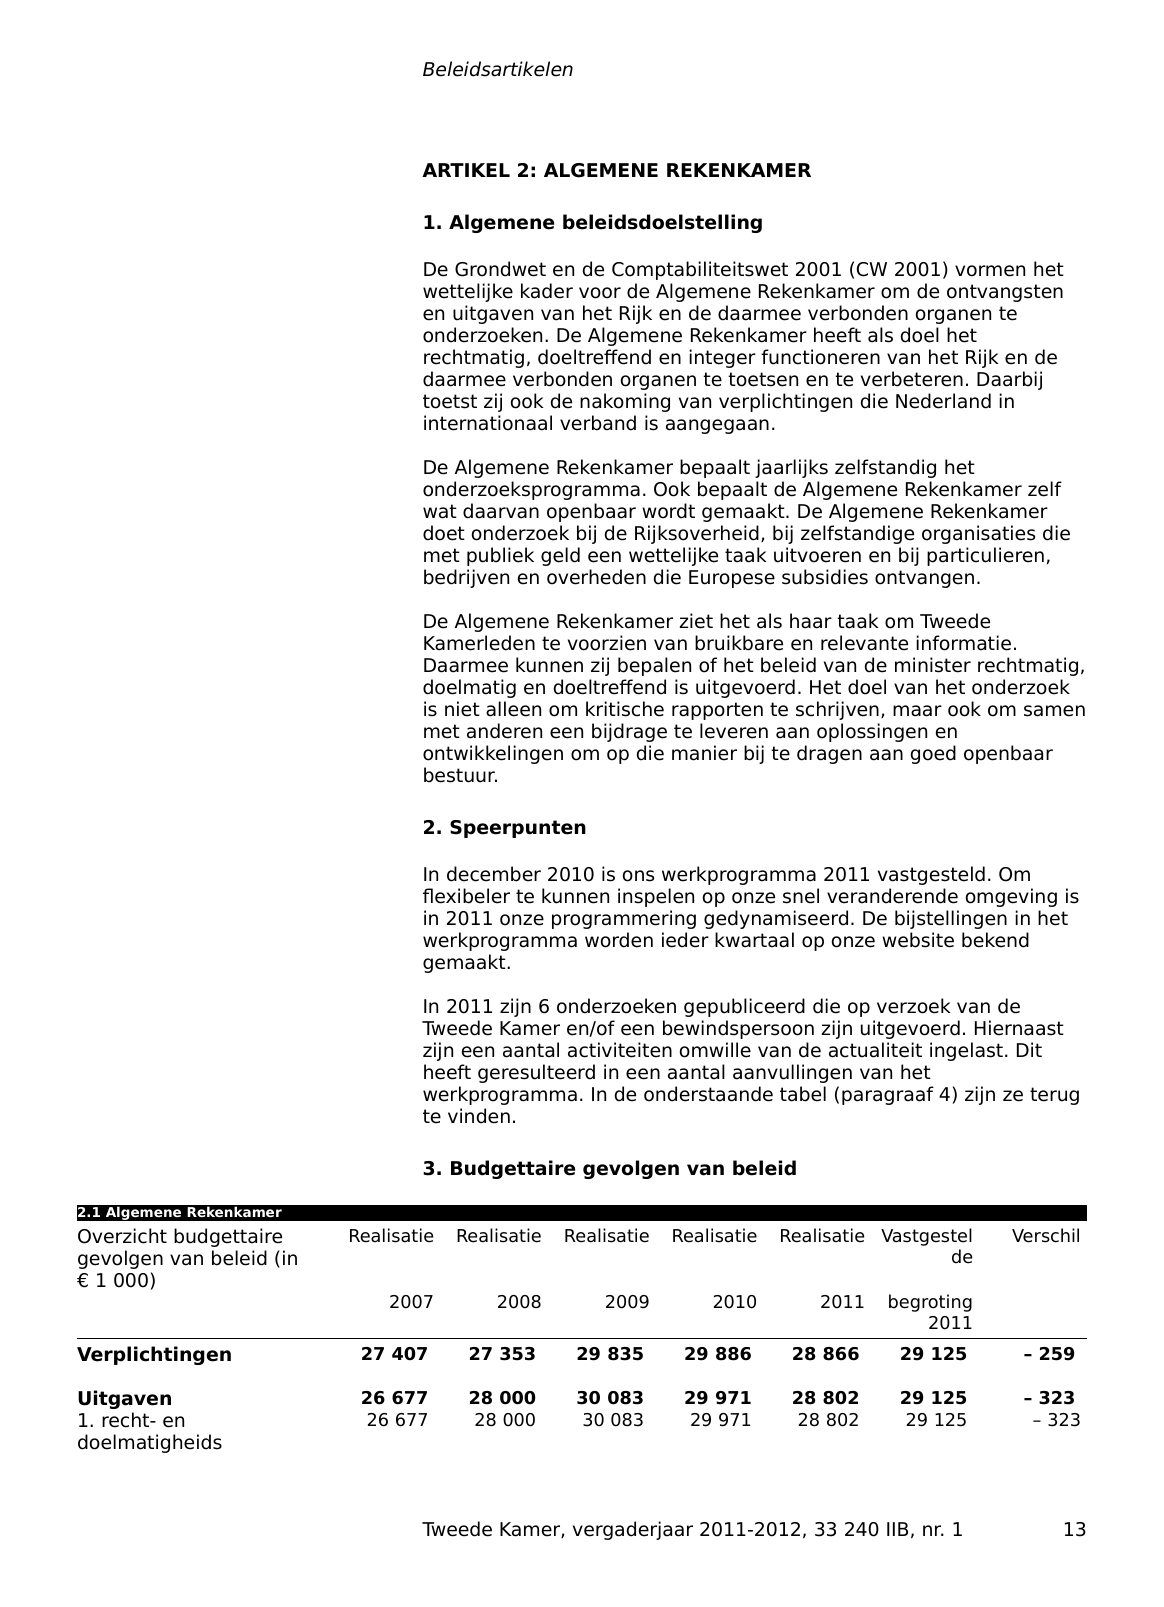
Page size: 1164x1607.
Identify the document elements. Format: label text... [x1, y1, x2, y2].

text De Grondwet en de Comptabiliteitswet 2001 (CW 2001) vormen het wettelijke kader voor de Algemene Rekenkamer om de ontvangsten en uitgaven van het Rijk en de daarmee verbonden organen te onderzoeken. De Algemene Rekenkamer heeft als doel het rechtmatig, doeltreffend en integer functioneren van het Rijk en de daarmee verbonden organen te toetsen en te verbeteren. Daarbij toetst zij ook de nakoming van verplichtingen die Nederland in internationaal verband is aangegaan. [422, 259, 1087, 435]
text In december 2010 is ons werkprogramma 2011 vastgesteld. Om flexibeler te kunnen inspelen op onze snel veranderende omgeving is in 2011 onze programmering gedynamiseerd. De bijstellingen in het werkprogramma worden ieder kwartaal op onze website bekend gemaakt. [422, 864, 1087, 974]
table_cell 2010 [655, 1292, 763, 1338]
table_cell [871, 1366, 979, 1388]
table_cell 30 083 [548, 1410, 655, 1454]
table_cell 2007 [332, 1292, 440, 1338]
table_cell 30 083 [548, 1388, 655, 1410]
table_cell 29 835 [548, 1339, 655, 1366]
table_cell 28 000 [440, 1410, 548, 1454]
table_cell 29 971 [655, 1410, 763, 1454]
table_cell [979, 1292, 1087, 1338]
table_cell [77, 1366, 332, 1388]
table_header 2.1 Algemene Rekenkamer [77, 1205, 1087, 1220]
table_cell 2009 [548, 1292, 655, 1338]
subtitle 3. Budgettaire gevolgen van beleid [422, 1158, 1087, 1180]
table_cell [763, 1366, 871, 1388]
table_cell Realisatie [440, 1221, 548, 1292]
table_cell – 259 [979, 1339, 1087, 1366]
table_cell [440, 1366, 548, 1388]
table_cell 26 677 [332, 1388, 440, 1410]
table_cell – 323 [979, 1410, 1087, 1454]
table_cell [548, 1366, 655, 1388]
table_cell Realisatie [548, 1221, 655, 1292]
table_cell 2008 [440, 1292, 548, 1338]
table_cell 27 407 [332, 1339, 440, 1366]
table_cell 29 971 [655, 1388, 763, 1410]
subtitle 2. Speerpunten [422, 817, 1087, 839]
table_cell Realisatie [763, 1221, 871, 1292]
table_cell 29 125 [871, 1339, 979, 1366]
table_cell Verplichtingen [77, 1339, 332, 1366]
table_cell 28 802 [763, 1410, 871, 1454]
table_cell Realisatie [332, 1221, 440, 1292]
table_cell 2011 [763, 1292, 871, 1338]
table_cell – 323 [979, 1388, 1087, 1410]
table_cell [77, 1292, 332, 1338]
table_cell 29 125 [871, 1410, 979, 1454]
text De Algemene Rekenkamer ziet het als haar taak om Tweede Kamerleden te voorzien van bruikbare en relevante informatie. Daarmee kunnen zij bepalen of het beleid van de minister rechtmatig, doelmatig en doeltreffend is uitgevoerd. Het doel van het onderzoek is niet alleen om kritische rapporten te schrijven, maar ook om samen met anderen een bijdrage te leveren aan oplossingen en ontwikkelingen om op die manier bij te dragen aan goed openbaar bestuur. [422, 611, 1087, 787]
table_cell 28 802 [763, 1388, 871, 1410]
text In 2011 zijn 6 onderzoeken gepubliceerd die op verzoek van de Tweede Kamer en/of een bewindspersoon zijn uitgevoerd. Hiernaast zijn een aantal activiteiten omwille van de actualiteit ingelast. Dit heeft geresulteerd in een aantal aanvullingen van het werkprogramma. In de onderstaande tabel (paragraaf 4) zijn ze terug te vinden. [422, 996, 1087, 1128]
table_cell Vastgestelde [871, 1221, 979, 1292]
table_cell 1. recht- en doelmatigheids [77, 1410, 332, 1454]
table_cell [655, 1366, 763, 1388]
table_cell [332, 1366, 440, 1388]
table_cell Verschil [979, 1221, 1087, 1292]
subtitle 1. Algemene beleidsdoelstelling [422, 212, 1087, 234]
table_cell 28 866 [763, 1339, 871, 1366]
subtitle ARTIKEL 2: ALGEMENE REKENKAMER [422, 160, 1087, 182]
table_cell 29 886 [655, 1339, 763, 1366]
table_cell 27 353 [440, 1339, 548, 1366]
text De Algemene Rekenkamer bepaalt jaarlijks zelfstandig het onderzoeksprogramma. Ook bepaalt de Algemene Rekenkamer zelf wat daarvan openbaar wordt gemaakt. De Algemene Rekenkamer doet onderzoek bij de Rijksoverheid, bij zelfstandige organisaties die met publiek geld een wettelijke taak uitvoeren en bij particulieren, bedrijven en overheden die Europese subsidies ontvangen. [422, 457, 1087, 589]
table_cell Overzicht budgettaire gevolgen van beleid (in € 1 000) [77, 1221, 332, 1292]
table_cell 26 677 [332, 1410, 440, 1454]
table_cell Realisatie [655, 1221, 763, 1292]
table_cell 28 000 [440, 1388, 548, 1410]
table_cell Uitgaven [77, 1388, 332, 1410]
table_cell begroting 2011 [871, 1292, 979, 1338]
table_cell [979, 1366, 1087, 1388]
table_cell 29 125 [871, 1388, 979, 1410]
